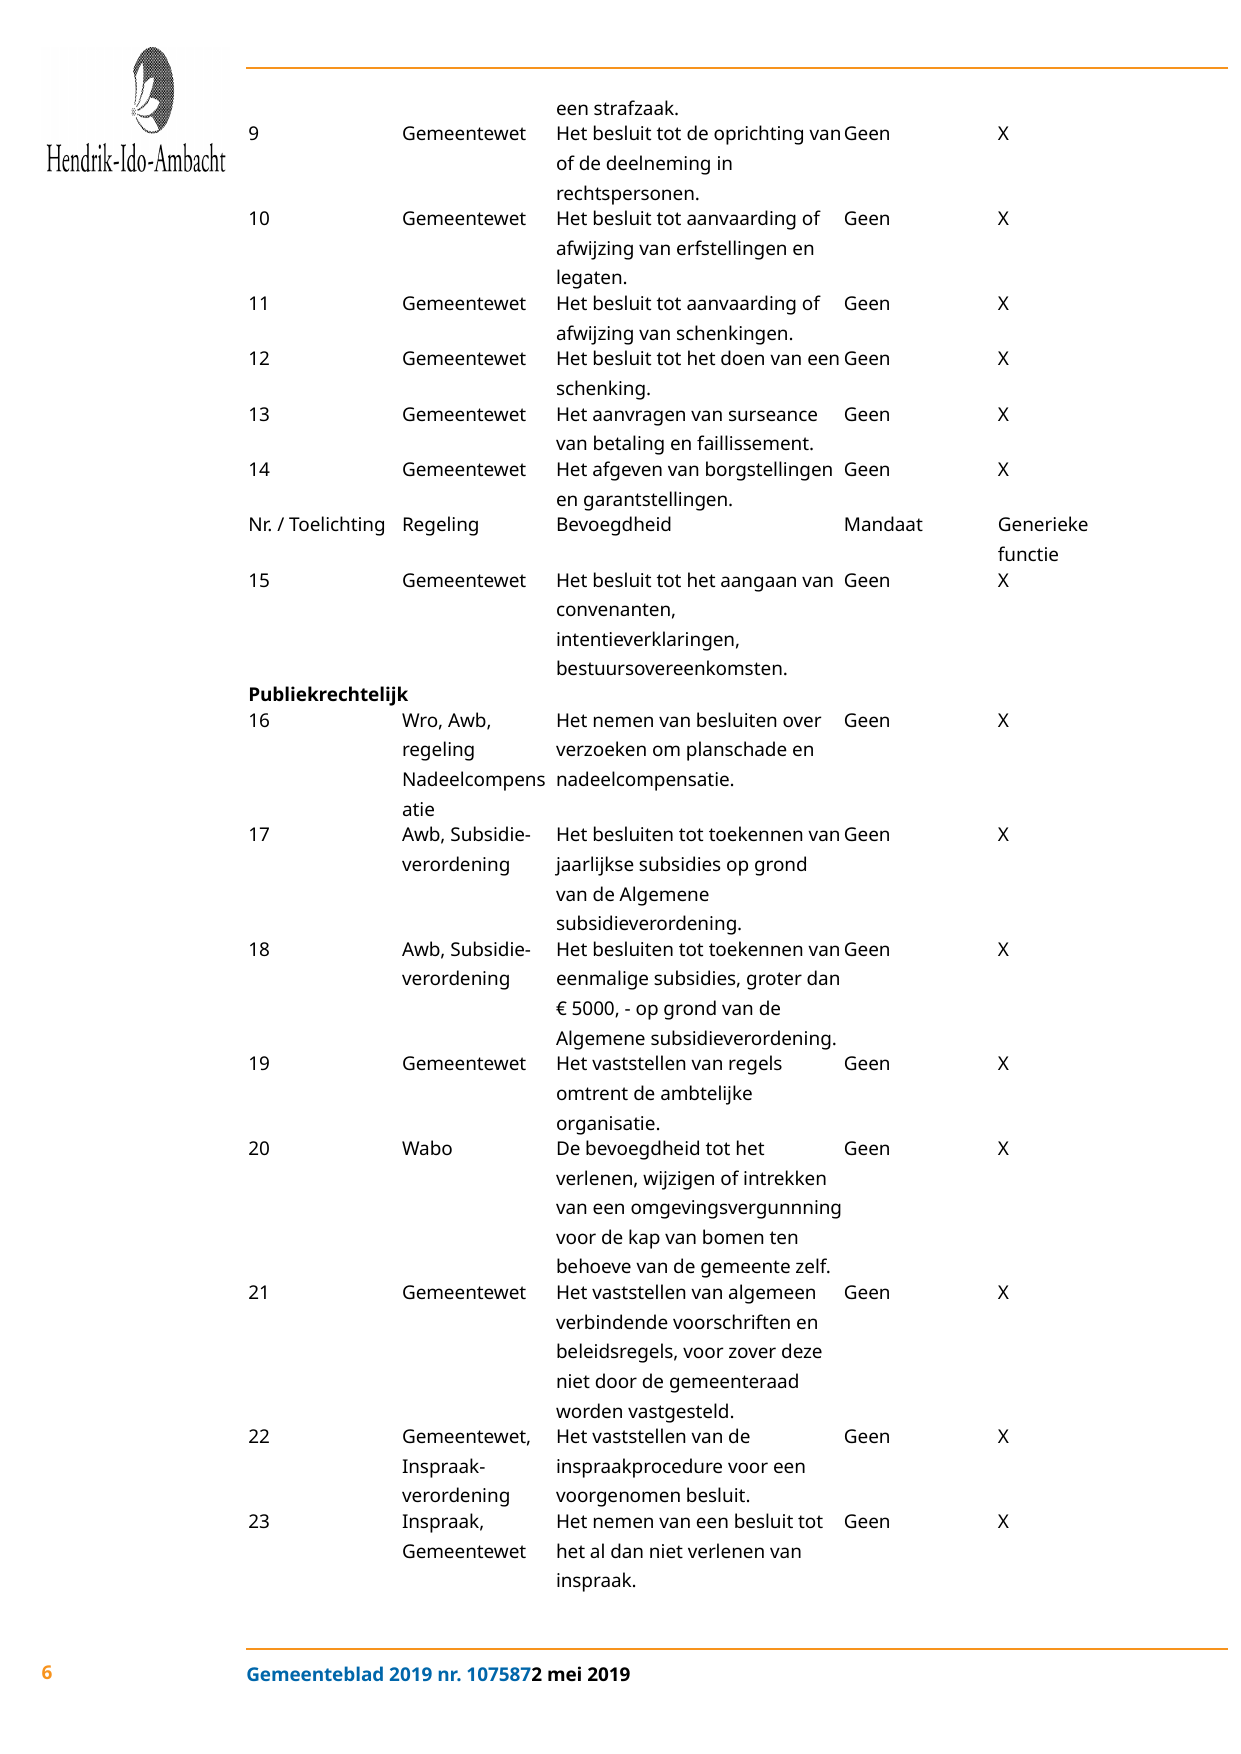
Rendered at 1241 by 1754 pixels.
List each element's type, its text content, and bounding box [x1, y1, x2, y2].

table_cell Geen [844, 290, 998, 346]
table_cell Geen [844, 205, 998, 290]
table_cell X [998, 456, 1152, 512]
table_cell Geen [844, 822, 998, 936]
table_cell X [998, 1051, 1152, 1135]
table_cell De bevoegdheid tot het verlenen, wijzigen of intrekken van een omgevingsvergunnning voor de kap van bomen ten behoeve van de gemeente zelf. [556, 1135, 844, 1279]
table_cell Gemeentewet [402, 1051, 556, 1135]
table_cell Gemeentewet, Inspraak-verordening [402, 1424, 556, 1508]
table_cell X [998, 1424, 1152, 1508]
table_cell Geen [844, 1280, 998, 1423]
table_cell Gemeentewet [402, 121, 556, 205]
table_cell X [998, 936, 1152, 1051]
table_cell Geen [844, 936, 998, 1051]
table_cell Geen [844, 1424, 998, 1508]
table_cell Awb, Subsidie-verordening [402, 936, 556, 1051]
table_cell Mandaat [844, 512, 998, 567]
table_cell X [998, 346, 1152, 401]
table_cell 23 [248, 1509, 402, 1593]
table_cell Het vaststellen van algemeen verbindende voorschriften en beleidsregels, voor zover deze niet door de gemeenteraad worden vastgesteld. [556, 1280, 844, 1423]
table_cell X [998, 1135, 1152, 1279]
table_cell Publiekrechtelijk [248, 681, 1152, 707]
table_cell 18 [248, 936, 402, 1051]
table_cell Geen [844, 1509, 998, 1593]
table_cell 13 [248, 401, 402, 456]
table_cell Het besluit tot aanvaarding of afwijzing van schenkingen. [556, 290, 844, 346]
table_cell X [998, 707, 1152, 822]
table_cell Het aanvragen van surseance van betaling en faillissement. [556, 401, 844, 456]
table_cell Wabo [402, 1135, 556, 1279]
table_cell Gemeentewet [402, 290, 556, 346]
table_cell 17 [248, 822, 402, 936]
table_cell 15 [248, 567, 402, 681]
table_cell X [998, 205, 1152, 290]
table_cell 16 [248, 707, 402, 822]
table_cell X [998, 290, 1152, 346]
table_cell Regeling [402, 512, 556, 567]
table_cell 9 [248, 121, 402, 205]
table_cell Geen [844, 346, 998, 401]
table_cell X [998, 1509, 1152, 1593]
table_cell Geen [844, 707, 998, 822]
table_cell Geen [844, 1135, 998, 1279]
table_cell 14 [248, 456, 402, 512]
table_cell Gemeentewet [402, 567, 556, 681]
table_cell Het besluiten tot toekennen van eenmalige subsidies, groter dan € 5000, - op grond van de Algemene subsidieverordening. [556, 936, 844, 1051]
table_cell Geen [844, 456, 998, 512]
table_cell Het besluit tot de oprichting van of de deelneming in rechtspersonen. [556, 121, 844, 205]
table_cell 21 [248, 1280, 402, 1423]
table_cell Generieke functie [998, 512, 1152, 567]
table_cell X [998, 567, 1152, 681]
table_cell Gemeentewet [402, 346, 556, 401]
picture [41, 47, 231, 172]
table_cell X [998, 121, 1152, 205]
table_cell 19 [248, 1051, 402, 1135]
table_cell X [998, 1280, 1152, 1423]
table_cell Bevoegdheid [556, 512, 844, 567]
table_cell Gemeentewet [402, 1280, 556, 1423]
table_cell X [998, 401, 1152, 456]
table_cell [248, 95, 402, 121]
table_cell Awb, Subsidie-verordening [402, 822, 556, 936]
table_cell 12 [248, 346, 402, 401]
table_cell Gemeentewet [402, 205, 556, 290]
table_cell Geen [844, 1051, 998, 1135]
table_cell [402, 95, 556, 121]
table_cell Het nemen van besluiten over verzoeken om planschade en nadeelcompensatie. [556, 707, 844, 822]
table_cell 20 [248, 1135, 402, 1279]
table_cell 22 [248, 1424, 402, 1508]
table_cell Geen [844, 567, 998, 681]
table_cell Gemeentewet [402, 401, 556, 456]
table_cell Geen [844, 121, 998, 205]
table_cell een strafzaak. [556, 95, 844, 121]
table_cell Gemeentewet [402, 456, 556, 512]
table_cell [998, 95, 1152, 121]
table_cell Het vaststellen van regels omtrent de ambtelijke organisatie. [556, 1051, 844, 1135]
table_cell Nr. / Toelichting [248, 512, 402, 567]
table_cell Het vaststellen van de inspraakprocedure voor een voorgenomen besluit. [556, 1424, 844, 1508]
table_cell Het besluiten tot toekennen van jaarlijkse subsidies op grond van de Algemene subsidieverordening. [556, 822, 844, 936]
table_cell Wro, Awb, regeling Nadeelcompensatie [402, 707, 556, 822]
table_cell 10 [248, 205, 402, 290]
table_cell Geen [844, 401, 998, 456]
table_cell [844, 95, 998, 121]
table_cell Het besluit tot aanvaarding of afwijzing van erfstellingen en legaten. [556, 205, 844, 290]
table_cell Het besluit tot het aangaan van convenanten, intentieverklaringen, bestuursovereenkomsten. [556, 567, 844, 681]
table_cell 11 [248, 290, 402, 346]
table_cell Het afgeven van borgstellingen en garantstellingen. [556, 456, 844, 512]
table_cell Inspraak, Gemeentewet [402, 1509, 556, 1593]
table_cell X [998, 822, 1152, 936]
table_cell Het nemen van een besluit tot het al dan niet verlenen van inspraak. [556, 1509, 844, 1593]
table_cell Het besluit tot het doen van een schenking. [556, 346, 844, 401]
